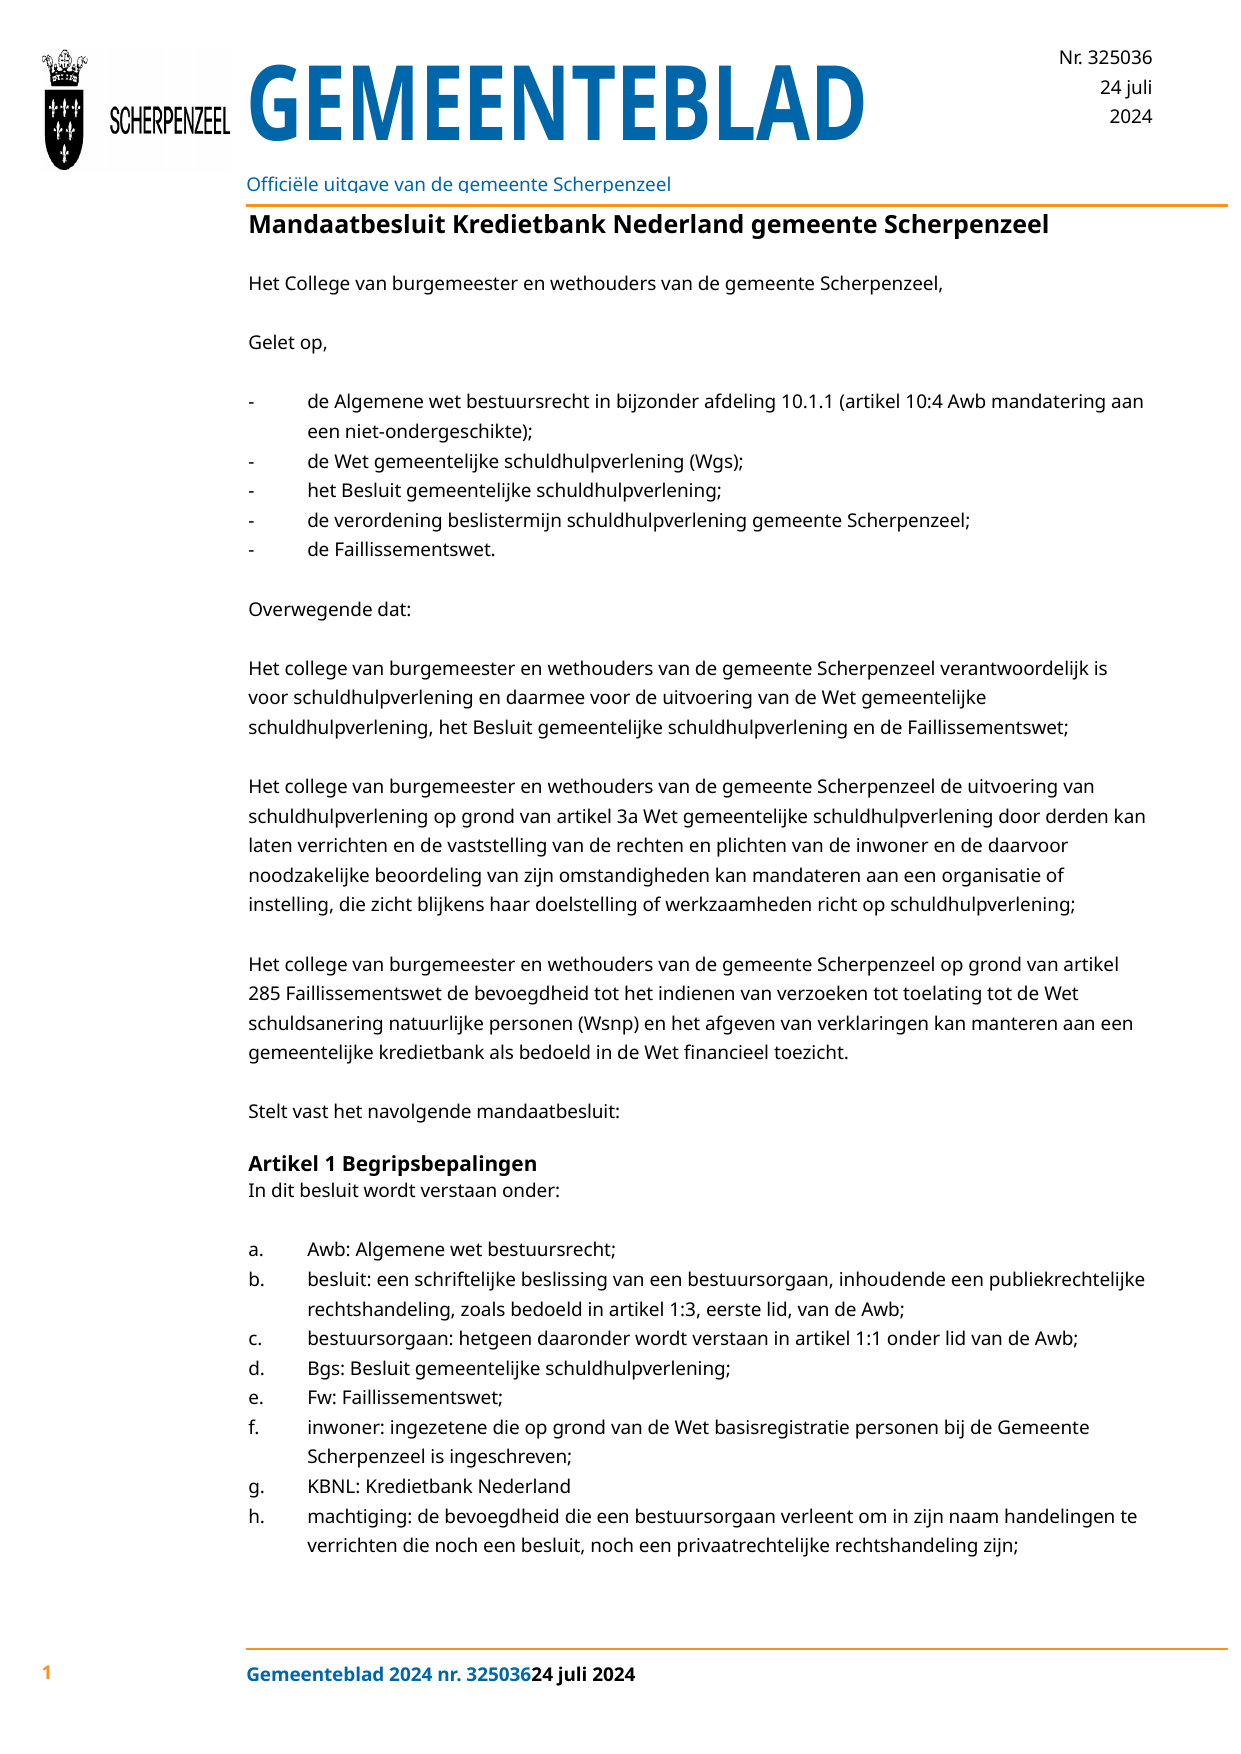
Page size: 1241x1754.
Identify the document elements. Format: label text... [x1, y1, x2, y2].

list besluit: een schriftelijke beslissing van een bestuursorgaan, inhoudende een publiekrechtelijke rechtshandeling, zoals bedoeld in artikel 1:3, eerste lid, van de Awb; [248, 1266, 1152, 1322]
list de Faillissementswet. [248, 537, 1152, 562]
text Mandaatbesluit Kredietbank Nederland gemeente Scherpenzeel [248, 207, 1152, 241]
text Het college van burgemeester en wethouders van de gemeente Scherpenzeel op grond van artikel 285 Faillissementswet de bevoegdheid tot het indienen van verzoeken tot toelating tot de Wet schuldsanering natuurlijke personen (Wsnp) en het afgeven van verklaringen kan manteren aan een gemeentelijke kredietbank als bedoeld in de Wet financieel toezicht. [248, 951, 1152, 1065]
list Awb: Algemene wet bestuursrecht; [248, 1237, 1152, 1262]
picture [41, 47, 231, 172]
text Overwegende dat: [248, 596, 1152, 621]
text Stelt vast het navolgende mandaatbesluit: [248, 1099, 1152, 1124]
list de Wet gemeentelijke schuldhulpverlening (Wgs); [248, 448, 1152, 473]
list de verordening beslistermijn schuldhulpverlening gemeente Scherpenzeel; [248, 507, 1152, 533]
text In dit besluit wordt verstaan onder: [248, 1177, 1152, 1203]
text Het College van burgemeester en wethouders van de gemeente Scherpenzeel, [248, 270, 1152, 296]
list Fw: Faillissementswet; [248, 1384, 1152, 1410]
list het Besluit gemeentelijke schuldhulpverlening; [248, 477, 1152, 503]
list bestuursorgaan: hetgeen daaronder wordt verstaan in artikel 1:1 onder lid van de Awb; [248, 1325, 1152, 1351]
list Bgs: Besluit gemeentelijke schuldhulpverlening; [248, 1355, 1152, 1381]
text Artikel 1 Begripsbepalingen [248, 1149, 1152, 1177]
list machtiging: de bevoegdheid die een bestuursorgaan verleent om in zijn naam handelingen te verrichten die noch een besluit, noch een privaatrechtelijke rechtshandeling zijn; [248, 1503, 1152, 1558]
text Het college van burgemeester en wethouders van de gemeente Scherpenzeel de uitvoering van schuldhulpverlening op grond van artikel 3a Wet gemeentelijke schuldhulpverlening door derden kan laten verrichten en de vaststelling van de rechten en plichten van de inwoner en de daarvoor noodzakelijke beoordeling van zijn omstandigheden kan mandateren aan een organisatie of instelling, die zicht blijkens haar doelstelling of werkzaamheden richt op schuldhulpverlening; [248, 773, 1152, 917]
text Gelet op, [248, 329, 1152, 355]
text Het college van burgemeester en wethouders van de gemeente Scherpenzeel verantwoordelijk is voor schuldhulpverlening en daarmee voor de uitvoering van de Wet gemeentelijke schuldhulpverlening, het Besluit gemeentelijke schuldhulpverlening en de Faillissementswet; [248, 655, 1152, 740]
list KBNL: Kredietbank Nederland [248, 1473, 1152, 1499]
list de Algemene wet bestuursrecht in bijzonder afdeling 10.1.1 (artikel 10:4 Awb mandatering aan een niet-ondergeschikte); [248, 389, 1152, 444]
list inwoner: ingezetene die op grond van de Wet basisregistratie personen bij de Gemeente Scherpenzeel is ingeschreven; [248, 1414, 1152, 1469]
